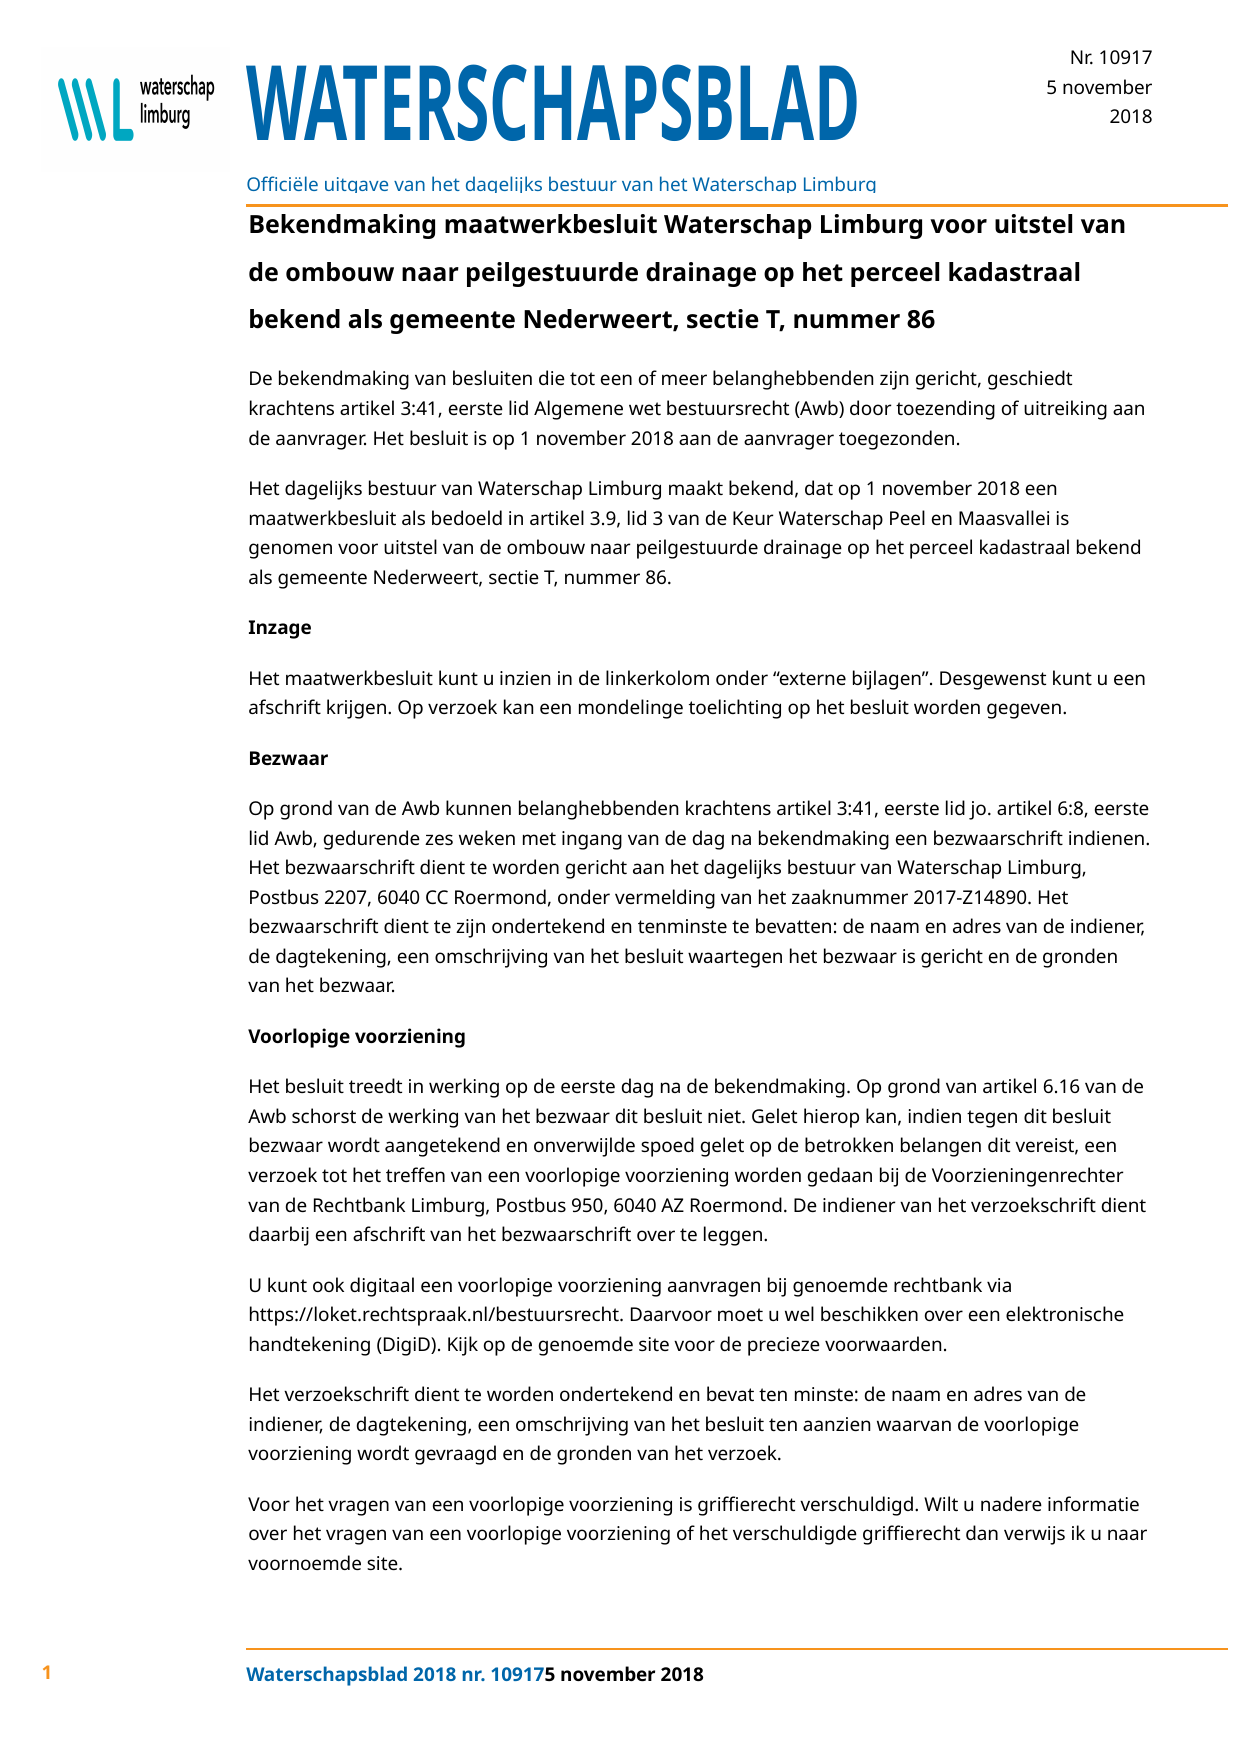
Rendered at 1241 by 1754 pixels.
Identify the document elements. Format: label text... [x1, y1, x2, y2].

text Op grond van de Awb kunnen belanghebbenden krachtens artikel 3:41, eerste lid jo. artikel 6:8, eerste lid Awb, gedurende zes weken met ingang van de dag na bekendmaking een bezwaarschrift indienen. Het bezwaarschrift dient te worden gericht aan het dagelijks bestuur van Waterschap Limburg, Postbus 2207, 6040 CC Roermond, onder vermelding van het zaaknummer 2017-Z14890. Het bezwaarschrift dient te zijn ondertekend en tenminste te bevatten: de naam en adres van de indiener, de dagtekening, een omschrijving van het besluit waartegen het bezwaar is gericht en de gronden van het bezwaar. [248, 795, 1152, 998]
text Het maatwerkbesluit kunt u inzien in de linkerkolom onder “externe bijlagen”. Desgewenst kunt u een afschrift krijgen. Op verzoek kan een mondelinge toelichting op het besluit worden gegeven. [248, 665, 1152, 720]
text U kunt ook digitaal een voorlopige voorziening aanvragen bij genoemde rechtbank via https://loket.rechtspraak.nl/bestuursrecht. Daarvoor moet u wel beschikken over een elektronische handtekening (DigiD). Kijk op de genoemde site voor de precieze voorwaarden. [248, 1272, 1152, 1357]
text Het dagelijks bestuur van Waterschap Limburg maakt bekend, dat op 1 november 2018 een maatwerkbesluit als bedoeld in artikel 3.9, lid 3 van de Keur Waterschap Peel en Maasvallei is genomen voor uitstel van de ombouw naar peilgestuurde drainage op het perceel kadastraal bekend als gemeente Nederweert, sectie T, nummer 86. [248, 475, 1152, 589]
text Voorlopige voorziening [248, 1023, 1152, 1049]
text Bezwaar [248, 745, 1152, 770]
text Inzage [248, 614, 1152, 640]
text Het besluit treedt in werking op de eerste dag na de bekendmaking. Op grond van artikel 6.16 van de Awb schorst de werking van het bezwaar dit besluit niet. Gelet hierop kan, indien tegen dit besluit bezwaar wordt aangetekend en onverwijlde spoed gelet op de betrokken belangen dit vereist, een verzoek tot het treffen van een voorlopige voorziening worden gedaan bij de Voorzieningenrechter van de Rechtbank Limburg, Postbus 950, 6040 AZ Roermond. De indiener van het verzoekschrift dient daarbij een afschrift van het bezwaarschrift over te leggen. [248, 1073, 1152, 1247]
text Het verzoekschrift dient te worden ondertekend en bevat ten minste: de naam en adres van de indiener, de dagtekening, een omschrijving van het besluit ten aanzien waarvan de voorlopige voorziening wordt gevraagd en de gronden van het verzoek. [248, 1381, 1152, 1466]
text Bekendmaking maatwerkbesluit Waterschap Limburg voor uitstel van de ombouw naar peilgestuurde drainage op het perceel kadastraal bekend als gemeente Nederweert, sectie T, nummer 86 [248, 207, 1152, 336]
text Voor het vragen van een voorlopige voorziening is griffierecht verschuldigd. Wilt u nadere informatie over het vragen van een voorlopige voorziening of het verschuldigde griffierecht dan verwijs ik u naar voornoemde site. [248, 1491, 1152, 1576]
picture [41, 47, 231, 172]
text De bekendmaking van besluiten die tot een of meer belanghebbenden zijn gericht, geschiedt krachtens artikel 3:41, eerste lid Algemene wet bestuursrecht (Awb) door toezending of uitreiking aan de aanvrager. Het besluit is op 1 november 2018 aan de aanvrager toegezonden. [248, 366, 1152, 450]
